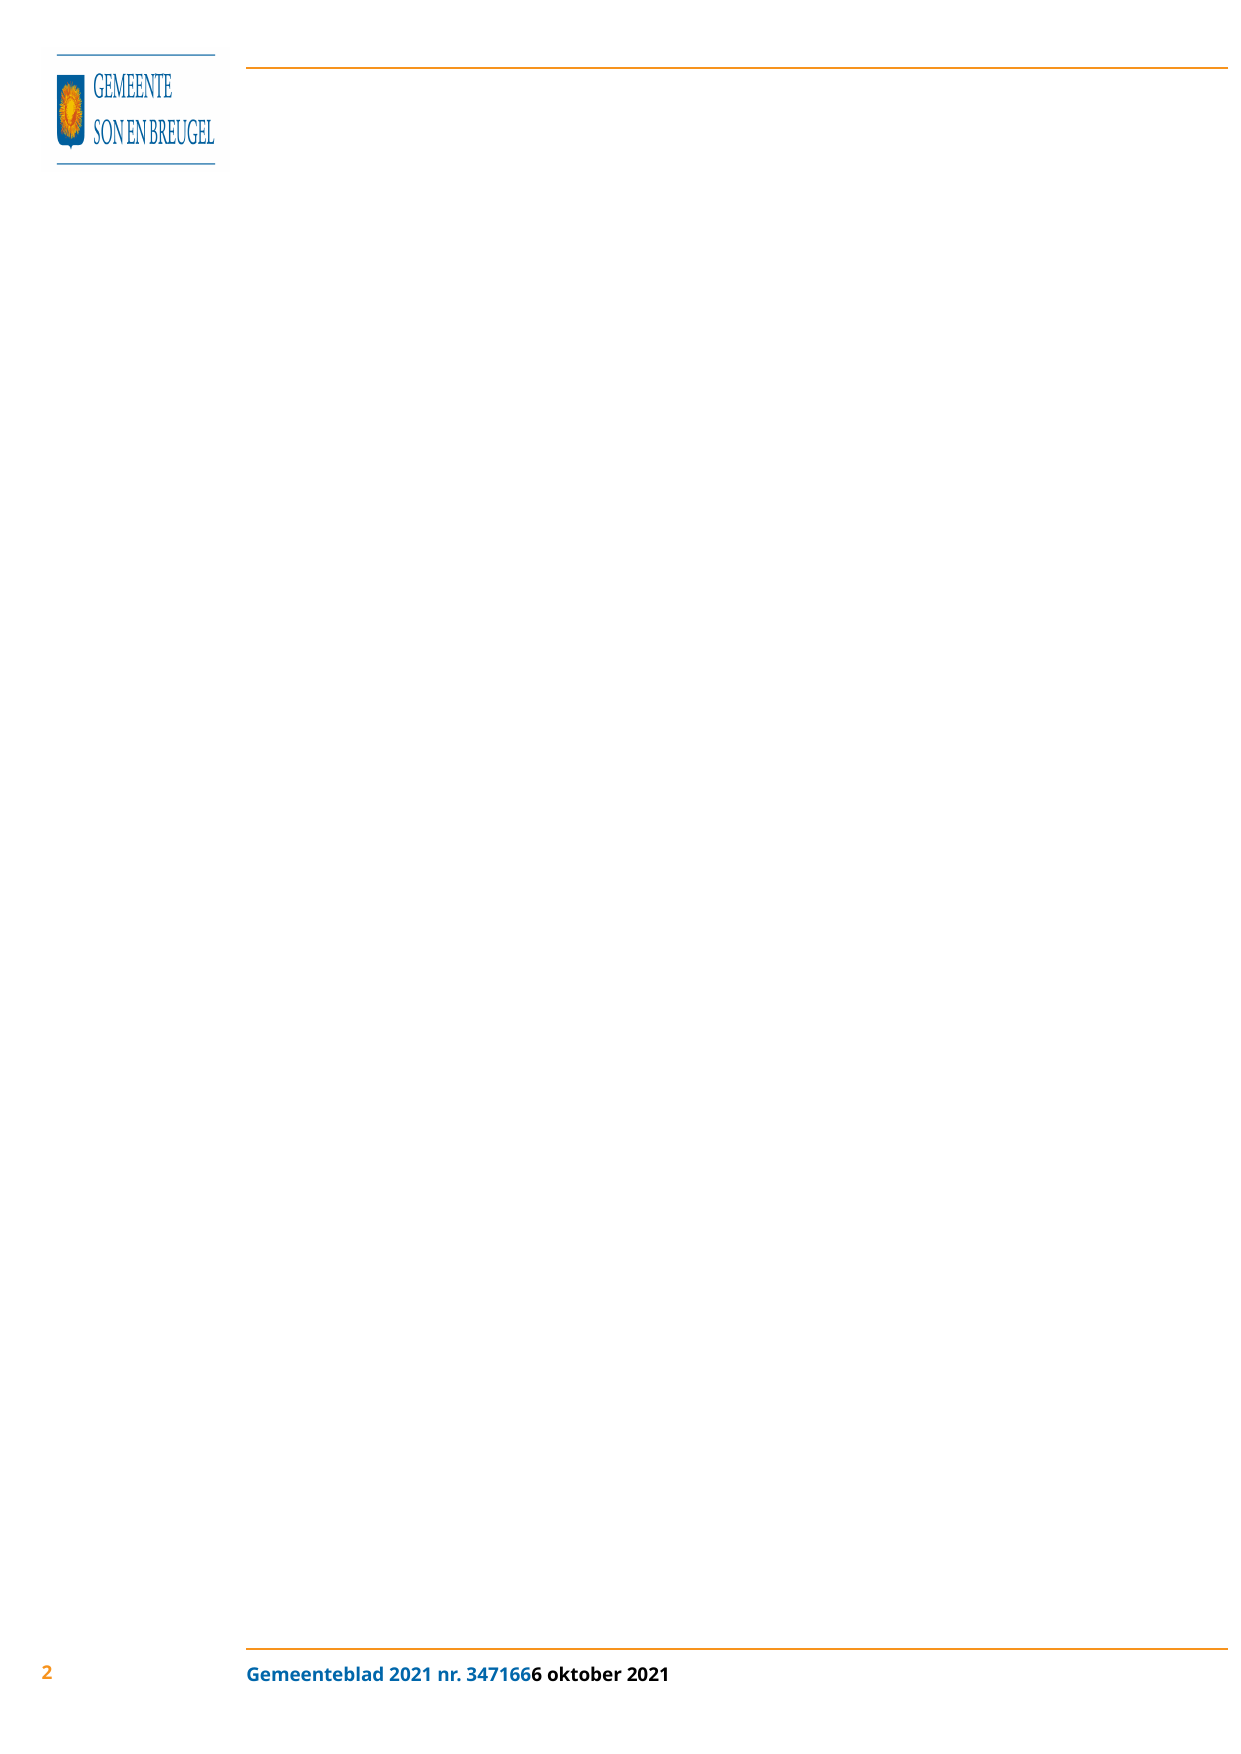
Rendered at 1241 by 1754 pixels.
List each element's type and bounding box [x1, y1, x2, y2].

picture [41, 47, 231, 172]
